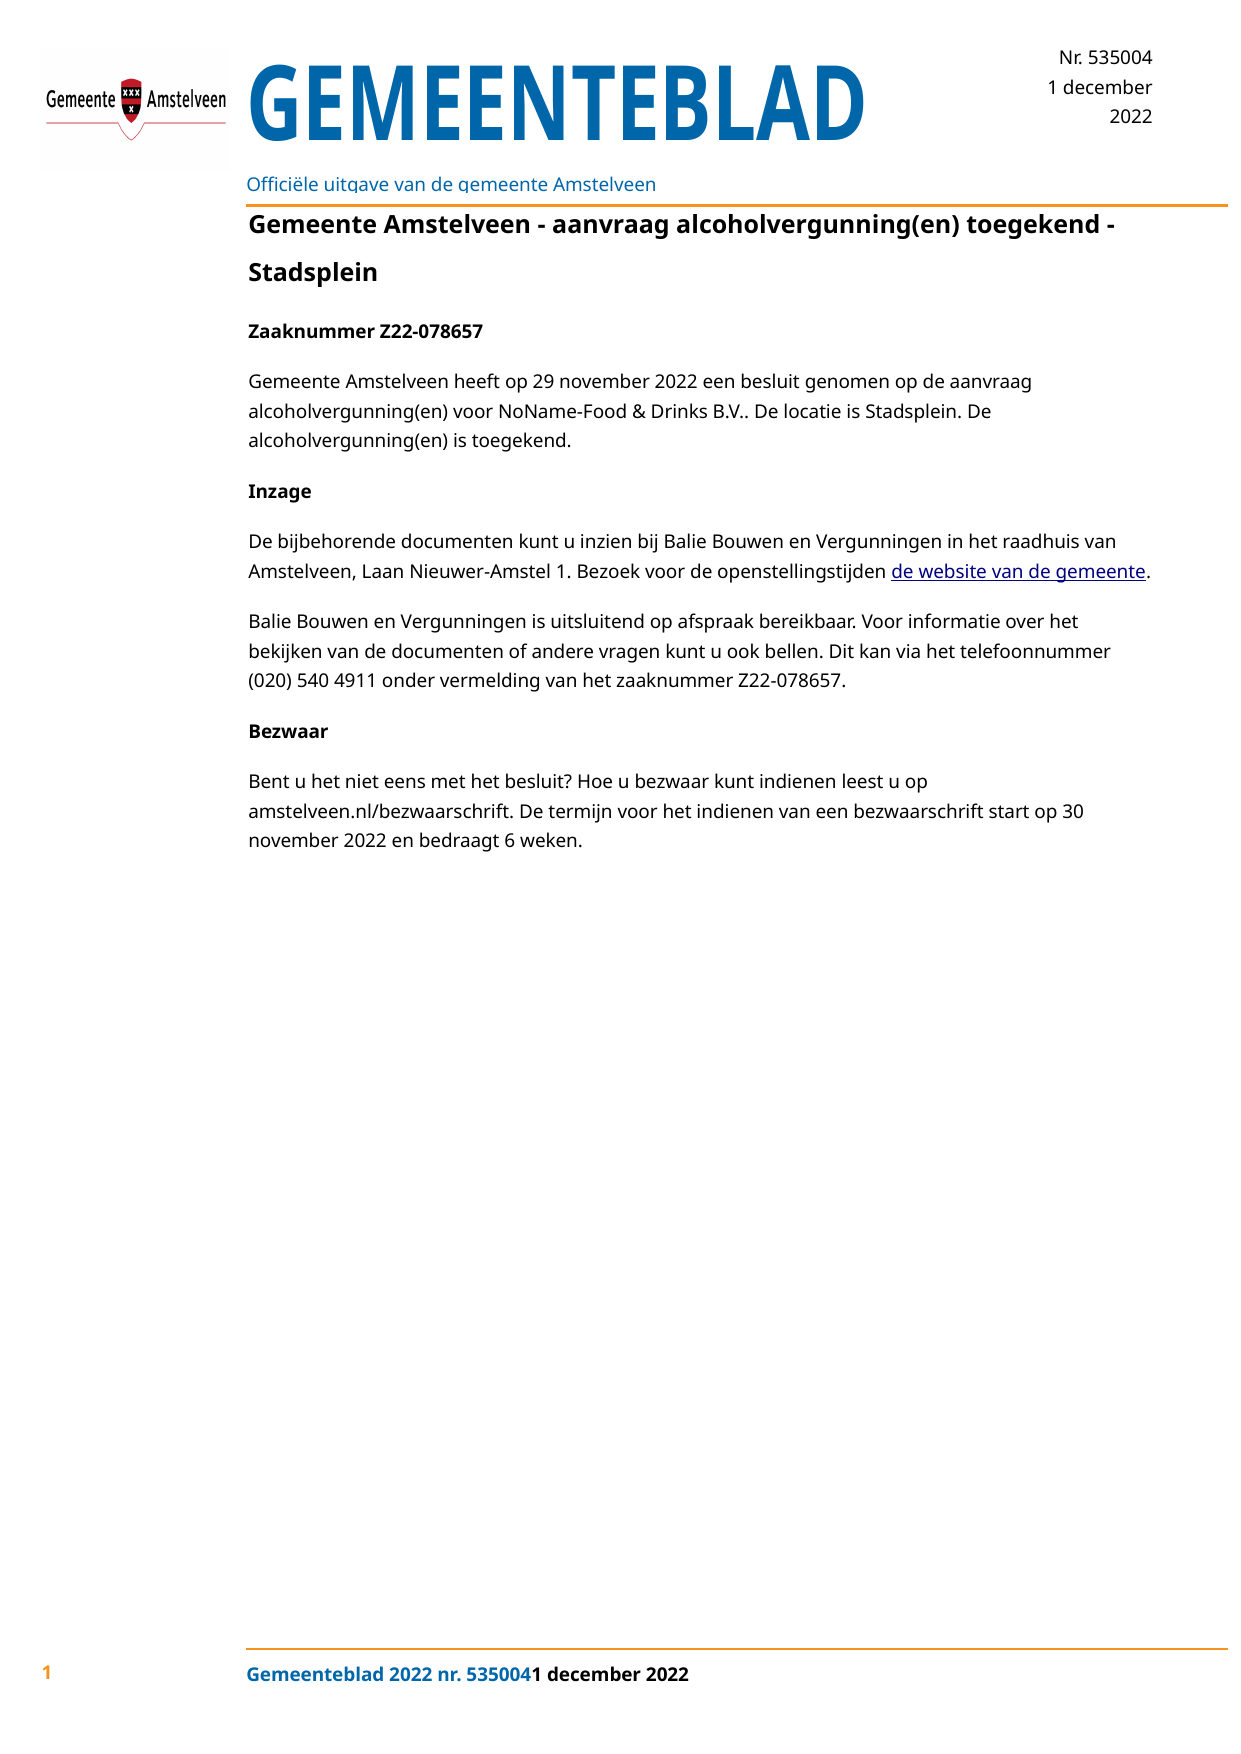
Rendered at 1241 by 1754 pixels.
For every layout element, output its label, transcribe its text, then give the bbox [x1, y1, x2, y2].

text Balie Bouwen en Vergunningen is uitsluitend op afspraak bereikbaar. Voor informatie over het bekijken van de documenten of andere vragen kunt u ook bellen. Dit kan via het telefoonnummer (020) 540 4911 onder vermelding van het zaaknummer Z22-078657. [248, 608, 1152, 693]
text De bijbehorende documenten kunt u inzien bij Balie Bouwen en Vergunningen in het raadhuis van Amstelveen, Laan Nieuwer-Amstel 1. Bezoek voor de openstellingstijden de website van de gemeente. [248, 528, 1152, 584]
text Zaaknummer Z22-078657 [248, 318, 1152, 344]
text Bent u het niet eens met het besluit? Hoe u bezwaar kunt indienen leest u op amstelveen.nl/bezwaarschrift. De termijn voor het indienen van een bezwaarschrift start op 30 november 2022 en bedraagt 6 weken. [248, 768, 1152, 853]
text Gemeente Amstelveen - aanvraag alcoholvergunning(en) toegekend - Stadsplein [248, 207, 1152, 288]
text Inzage [248, 478, 1152, 504]
text Gemeente Amstelveen heeft op 29 november 2022 een besluit genomen op de aanvraag alcoholvergunning(en) voor NoName-Food & Drinks B.V.. De locatie is Stadsplein. De alcoholvergunning(en) is toegekend. [248, 368, 1152, 453]
text Bezwaar [248, 718, 1152, 744]
picture [41, 47, 231, 172]
